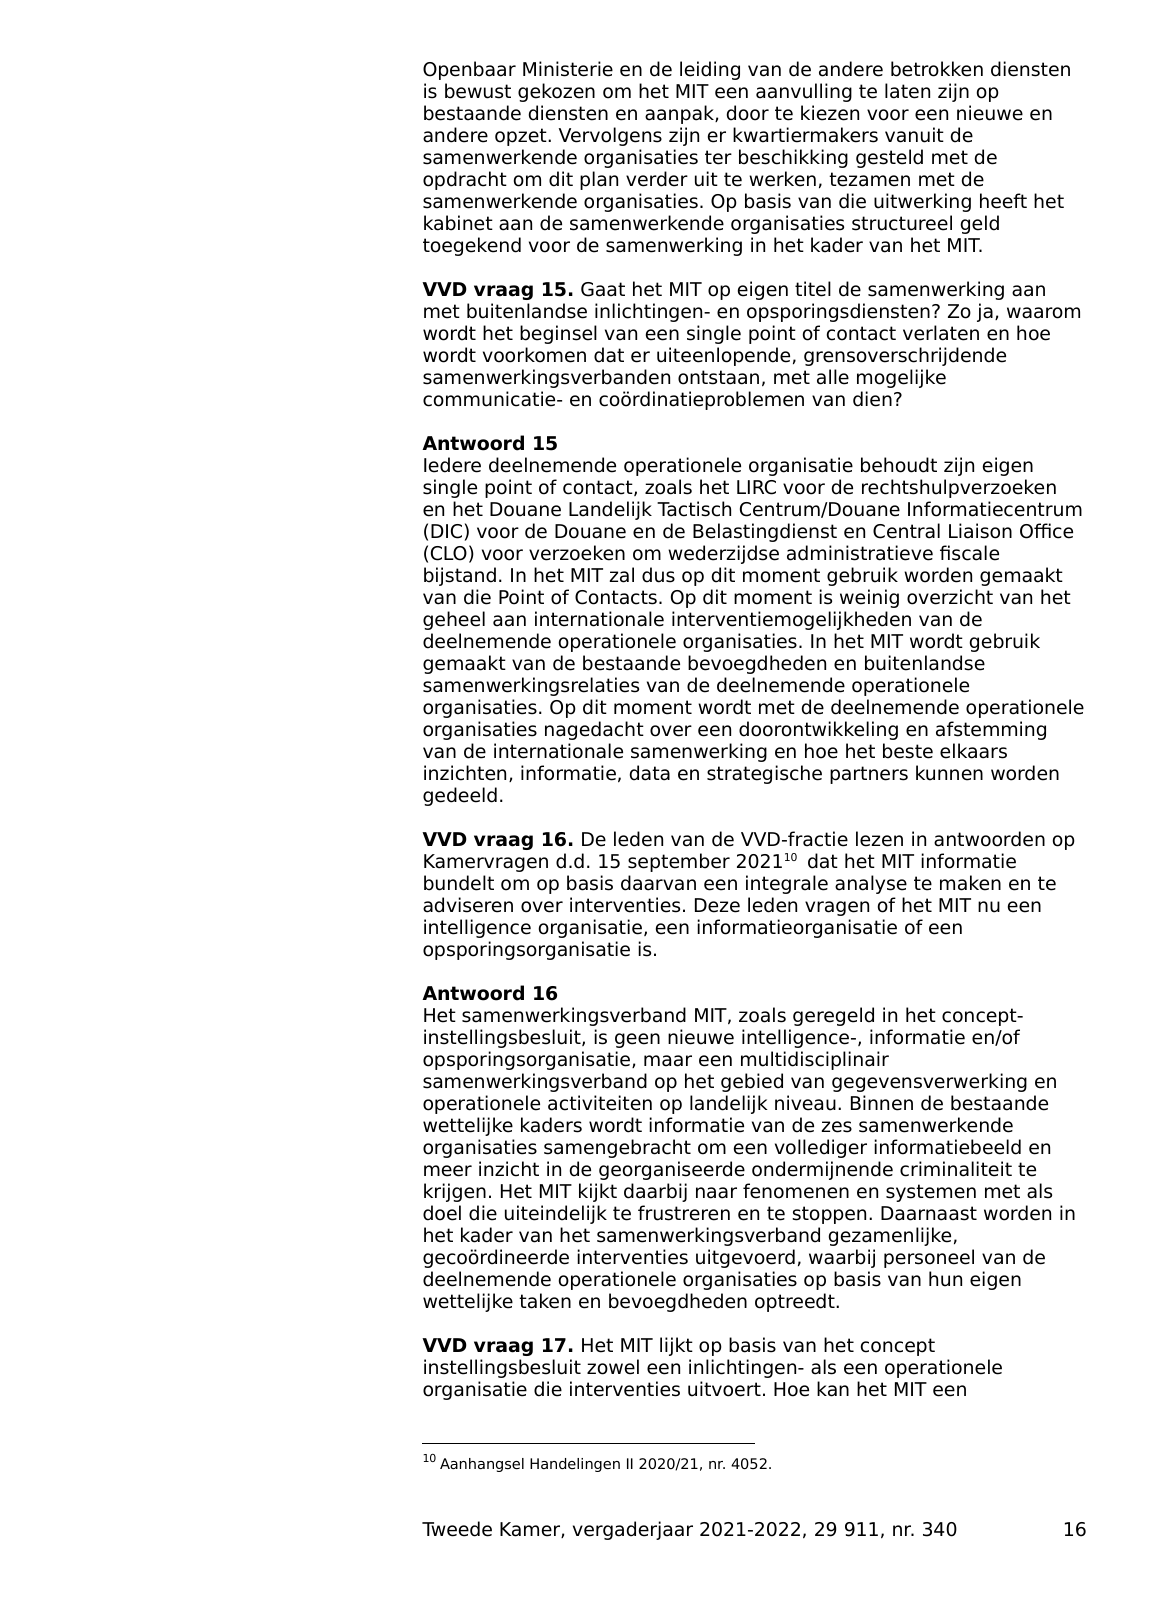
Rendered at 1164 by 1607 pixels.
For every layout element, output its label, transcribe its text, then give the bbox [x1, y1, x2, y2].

text Het samenwerkingsverband MIT, zoals geregeld in het concept-instellingsbesluit, is geen nieuwe intelligence-, informatie en/of opsporingsorganisatie, maar een multidisciplinair samenwerkingsverband op het gebied van gegevensverwerking en operationele activiteiten op landelijk niveau. Binnen de bestaande wettelijke kaders wordt informatie van de zes samenwerkende organisaties samengebracht om een vollediger informatiebeeld en meer inzicht in de georganiseerde ondermijnende criminaliteit te krijgen. Het MIT kijkt daarbij naar fenomenen en systemen met als doel die uiteindelijk te frustreren en te stoppen. Daarnaast worden in het kader van het samenwerkingsverband gezamenlijke, gecoördineerde interventies uitgevoerd, waarbij personeel van de deelnemende operationele organisaties op basis van hun eigen wettelijke taken en bevoegdheden optreedt. [422, 1005, 1087, 1313]
text Aanhangsel Handelingen II 2020/21, nr. 4052. [422, 1452, 1087, 1474]
subtitle Antwoord 15 [422, 433, 1087, 455]
text Iedere deelnemende operationele organisatie behoudt zijn eigen single point of contact, zoals het LIRC voor de rechtshulpverzoeken en het Douane Landelijk Tactisch Centrum/Douane Informatiecentrum (DIC) voor de Douane en de Belastingdienst en Central Liaison Office (CLO) voor verzoeken om wederzijdse administratieve fiscale bijstand. In het MIT zal dus op dit moment gebruik worden gemaakt van die Point of Contacts. Op dit moment is weinig overzicht van het geheel aan internationale interventiemogelijkheden van de deelnemende operationele organisaties. In het MIT wordt gebruik gemaakt van de bestaande bevoegdheden en buitenlandse samenwerkingsrelaties van de deelnemende operationele organisaties. Op dit moment wordt met de deelnemende operationele organisaties nagedacht over een doorontwikkeling en afstemming van de internationale samenwerking en hoe het beste elkaars inzichten, informatie, data en strategische partners kunnen worden gedeeld. [422, 455, 1087, 807]
text VVD vraag 15. Gaat het MIT op eigen titel de samenwerking aan met buitenlandse inlichtingen- en opsporingsdiensten? Zo ja, waarom wordt het beginsel van een single point of contact verlaten en hoe wordt voorkomen dat er uiteenlopende, grensoverschrijdende samenwerkingsverbanden ontstaan, met alle mogelijke communicatie- en coördinatieproblemen van dien? [422, 279, 1087, 411]
text VVD vraag 17. Het MIT lijkt op basis van het concept instellingsbesluit zowel een inlichtingen- als een operationele organisatie die interventies uitvoert. Hoe kan het MIT een [422, 1335, 1087, 1401]
text Openbaar Ministerie en de leiding van de andere betrokken diensten is bewust gekozen om het MIT een aanvulling te laten zijn op bestaande diensten en aanpak, door te kiezen voor een nieuwe en andere opzet. Vervolgens zijn er kwartiermakers vanuit de samenwerkende organisaties ter beschikking gesteld met de opdracht om dit plan verder uit te werken, tezamen met de samenwerkende organisaties. Op basis van die uitwerking heeft het kabinet aan de samenwerkende organisaties structureel geld toegekend voor de samenwerking in het kader van het MIT. [422, 59, 1087, 257]
text VVD vraag 16. De leden van de VVD-fractie lezen in antwoorden op Kamervragen d.d. 15 september 2021 dat het MIT informatie bundelt om op basis daarvan een integrale analyse te maken en te adviseren over interventies. Deze leden vragen of het MIT nu een intelligence organisatie, een informatieorganisatie of een opsporingsorganisatie is. [422, 829, 1087, 961]
subtitle Antwoord 16 [422, 983, 1087, 1005]
